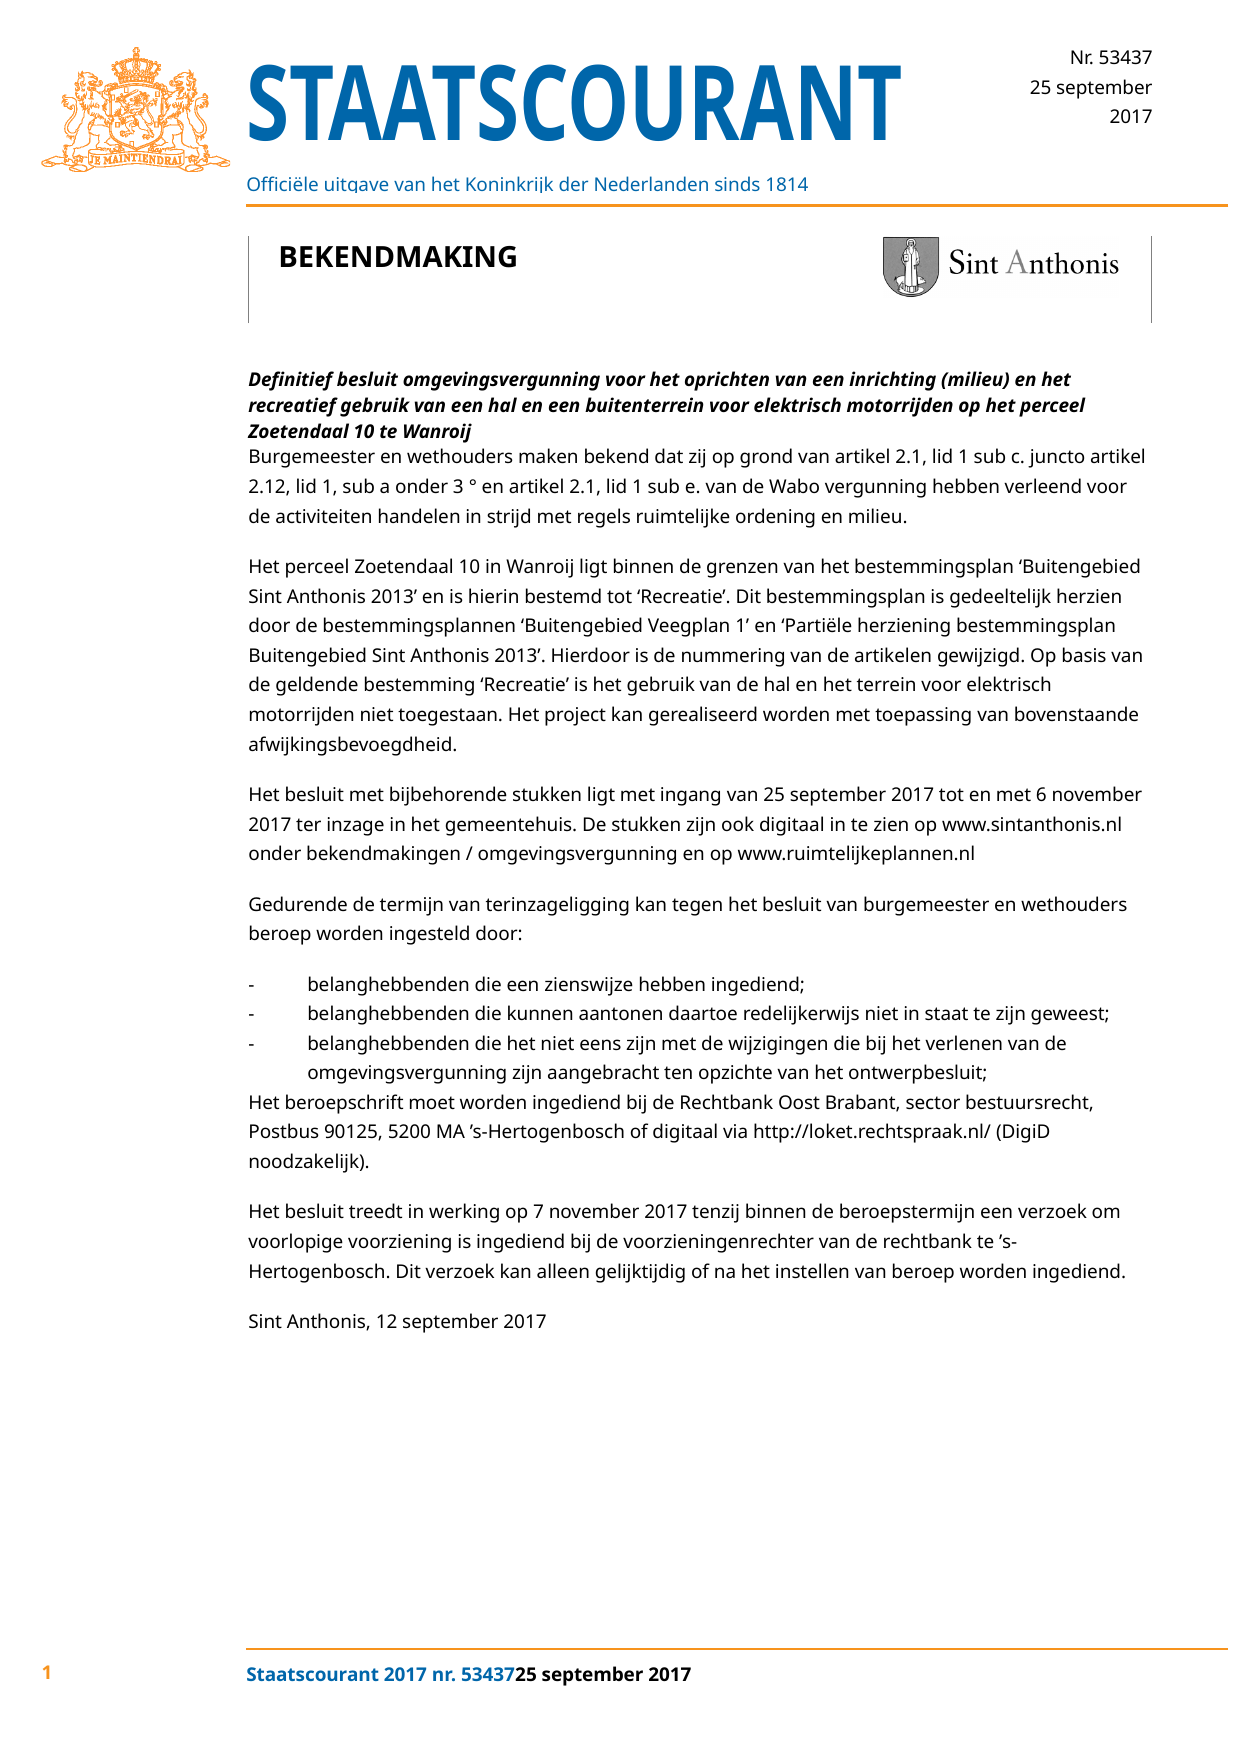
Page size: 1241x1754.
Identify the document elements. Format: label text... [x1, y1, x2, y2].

text Sint Anthonis, 12 september 2017 [248, 1308, 1152, 1334]
text Het beroepschrift moet worden ingediend bij de Rechtbank Oost Brabant, sector bestuursrecht, Postbus 90125, 5200 MA ’s-Hertogenbosch of digitaal via http://loket.rechtspraak.nl/ (DigiD noodzakelijk). [248, 1089, 1152, 1174]
text Gedurende de termijn van terinzageligging kan tegen het besluit van burgemeester en wethouders beroep worden ingesteld door: [248, 891, 1152, 946]
text Het besluit met bijbehorende stukken ligt met ingang van 25 september 2017 tot en met 6 november 2017 ter inzage in het gemeentehuis. De stukken zijn ook digitaal in te zien op www.sintanthonis.nl onder bekendmakingen / omgevingsvergunning en op www.ruimtelijkeplannen.nl [248, 781, 1152, 866]
text Het besluit treedt in werking op 7 november 2017 tenzij binnen de beroepstermijn een verzoek om voorlopige voorziening is ingediend bij de voorzieningenrechter van de rechtbank te ’s-Hertogenbosch. Dit verzoek kan alleen gelijktijdig of na het instellen van beroep worden ingediend. [248, 1199, 1152, 1283]
text Burgemeester en wethouders maken bekend dat zij op grond van artikel 2.1, lid 1 sub c. juncto artikel 2.12, lid 1, sub a onder 3 ° en artikel 2.1, lid 1 sub e. van de Wabo vergunning hebben verleend voor de activiteiten handelen in strijd met regels ruimtelijke ordening en milieu. [248, 444, 1152, 528]
table_header [850, 236, 1151, 323]
text Het perceel Zoetendaal 10 in Wanroij ligt binnen de grenzen van het bestemmingsplan ‘Buitengebied Sint Anthonis 2013’ en is hierin bestemd tot ‘Recreatie’. Dit bestemmingsplan is gedeeltelijk herzien door de bestemmingsplannen ‘Buitengebied Veegplan 1’ en ‘Partiële herziening bestemmingsplan Buitengebied Sint Anthonis 2013’. Hierdoor is de nummering van de artikelen gewijzigd. Op basis van de geldende bestemming ‘Recreatie’ is het gebruik van de hal en het terrein voor elektrisch motorrijden niet toegestaan. Het project kan gerealiseerd worden met toepassing van bovenstaande afwijkingsbevoegdheid. [248, 553, 1152, 756]
list belanghebbenden die het niet eens zijn met de wijzigingen die bij het verlenen van de omgevingsvergunning zijn aangebracht ten opzichte van het ontwerpbesluit; [248, 1030, 1152, 1085]
list belanghebbenden die kunnen aantonen daartoe redelijkerwijs niet in staat te zijn geweest; [248, 1000, 1152, 1026]
table_header BEKENDMAKING [249, 236, 850, 323]
picture [882, 236, 1119, 298]
list belanghebbenden die een zienswijze hebben ingediend; [248, 971, 1152, 996]
text Definitief besluit omgevingsvergunning voor het oprichten van een inrichting (milieu) en het recreatief gebruik van een hal en een buitenterrein voor elektrisch motorrijden op het perceel Zoetendaal 10 te Wanroij [248, 366, 1152, 444]
picture [41, 47, 231, 172]
